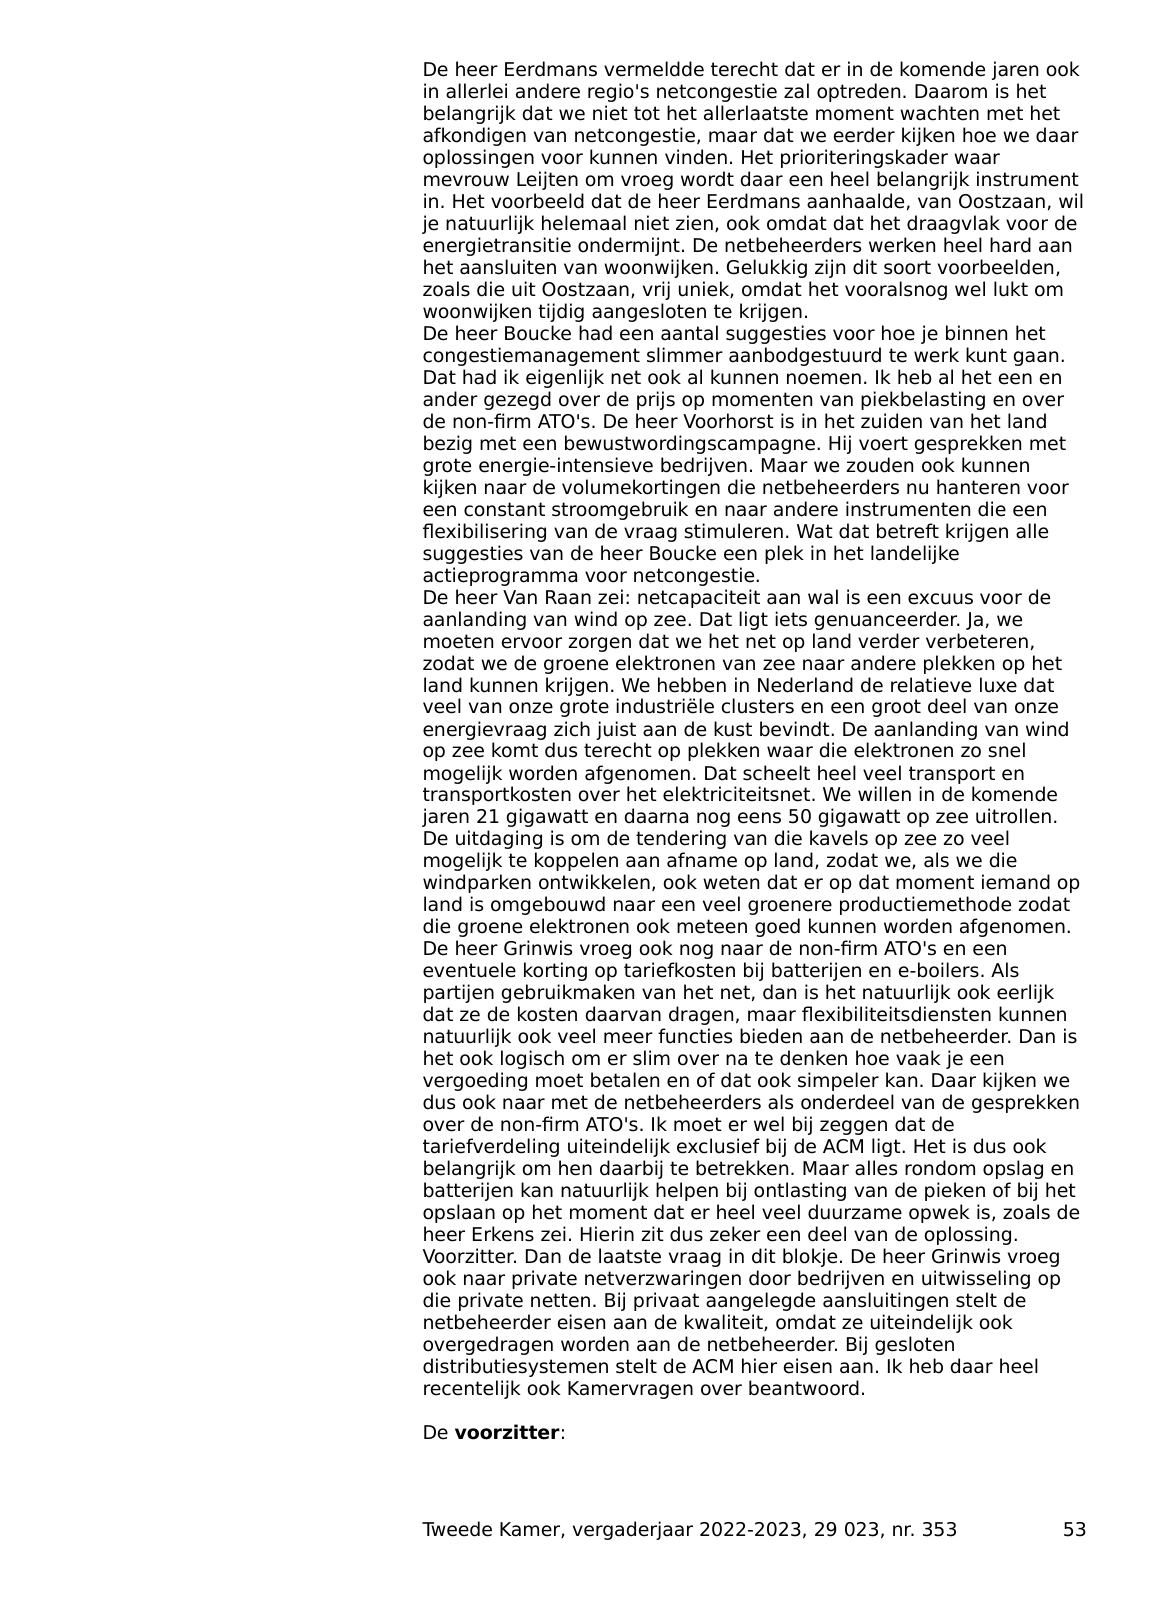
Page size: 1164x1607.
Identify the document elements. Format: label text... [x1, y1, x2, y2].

text De heer Grinwis vroeg ook nog naar de non-firm ATO's en een eventuele korting op tariefkosten bij batterijen en e-boilers. Als partijen gebruikmaken van het net, dan is het natuurlijk ook eerlijk dat ze de kosten daarvan dragen, maar flexibiliteitsdiensten kunnen natuurlijk ook veel meer functies bieden aan de netbeheerder. Dan is het ook logisch om er slim over na te denken hoe vaak je een vergoeding moet betalen en of dat ook simpeler kan. Daar kijken we dus ook naar met de netbeheerders als onderdeel van de gesprekken over de non-firm ATO's. Ik moet er wel bij zeggen dat de tariefverdeling uiteindelijk exclusief bij de ACM ligt. Het is dus ook belangrijk om hen daarbij te betrekken. Maar alles rondom opslag en batterijen kan natuurlijk helpen bij ontlasting van de pieken of bij het opslaan op het moment dat er heel veel duurzame opwek is, zoals de heer Erkens zei. Hierin zit dus zeker een deel van de oplossing. [422, 938, 1087, 1246]
text Voorzitter. Dan de laatste vraag in dit blokje. De heer Grinwis vroeg ook naar private netverzwaringen door bedrijven en uitwisseling op die private netten. Bij privaat aangelegde aansluitingen stelt de netbeheerder eisen aan de kwaliteit, omdat ze uiteindelijk ook overgedragen worden aan de netbeheerder. Bij gesloten distributiesystemen stelt de ACM hier eisen aan. Ik heb daar heel recentelijk ook Kamervragen over beantwoord. [422, 1246, 1087, 1400]
text De heer Boucke had een aantal suggesties voor hoe je binnen het congestiemanagement slimmer aanbodgestuurd te werk kunt gaan. Dat had ik eigenlijk net ook al kunnen noemen. Ik heb al het een en ander gezegd over de prijs op momenten van piekbelasting en over de non-firm ATO's. De heer Voorhorst is in het zuiden van het land bezig met een bewustwordingscampagne. Hij voert gesprekken met grote energie-intensieve bedrijven. Maar we zouden ook kunnen kijken naar de volumekortingen die netbeheerders nu hanteren voor een constant stroomgebruik en naar andere instrumenten die een flexibilisering van de vraag stimuleren. Wat dat betreft krijgen alle suggesties van de heer Boucke een plek in het landelijke actieprogramma voor netcongestie. [422, 323, 1087, 587]
text De heer Van Raan zei: netcapaciteit aan wal is een excuus voor de aanlanding van wind op zee. Dat ligt iets genuanceerder. Ja, we moeten ervoor zorgen dat we het net op land verder verbeteren, zodat we de groene elektronen van zee naar andere plekken op het land kunnen krijgen. We hebben in Nederland de relatieve luxe dat veel van onze grote industriële clusters en een groot deel van onze energievraag zich juist aan de kust bevindt. De aanlanding van wind op zee komt dus terecht op plekken waar die elektronen zo snel mogelijk worden afgenomen. Dat scheelt heel veel transport en transportkosten over het elektriciteitsnet. We willen in de komende jaren 21 gigawatt en daarna nog eens 50 gigawatt op zee uitrollen. De uitdaging is om de tendering van die kavels op zee zo veel mogelijk te koppelen aan afname op land, zodat we, als we die windparken ontwikkelen, ook weten dat er op dat moment iemand op land is omgebouwd naar een veel groenere productiemethode zodat die groene elektronen ook meteen goed kunnen worden afgenomen. [422, 587, 1087, 938]
text De voorzitter: [422, 1422, 1087, 1444]
text De heer Eerdmans vermeldde terecht dat er in de komende jaren ook in allerlei andere regio's netcongestie zal optreden. Daarom is het belangrijk dat we niet tot het allerlaatste moment wachten met het afkondigen van netcongestie, maar dat we eerder kijken hoe we daar oplossingen voor kunnen vinden. Het prioriteringskader waar mevrouw Leijten om vroeg wordt daar een heel belangrijk instrument in. Het voorbeeld dat de heer Eerdmans aanhaalde, van Oostzaan, wil je natuurlijk helemaal niet zien, ook omdat dat het draagvlak voor de energietransitie ondermijnt. De netbeheerders werken heel hard aan het aansluiten van woonwijken. Gelukkig zijn dit soort voorbeelden, zoals die uit Oostzaan, vrij uniek, omdat het vooralsnog wel lukt om woonwijken tijdig aangesloten te krijgen. [422, 59, 1087, 323]
